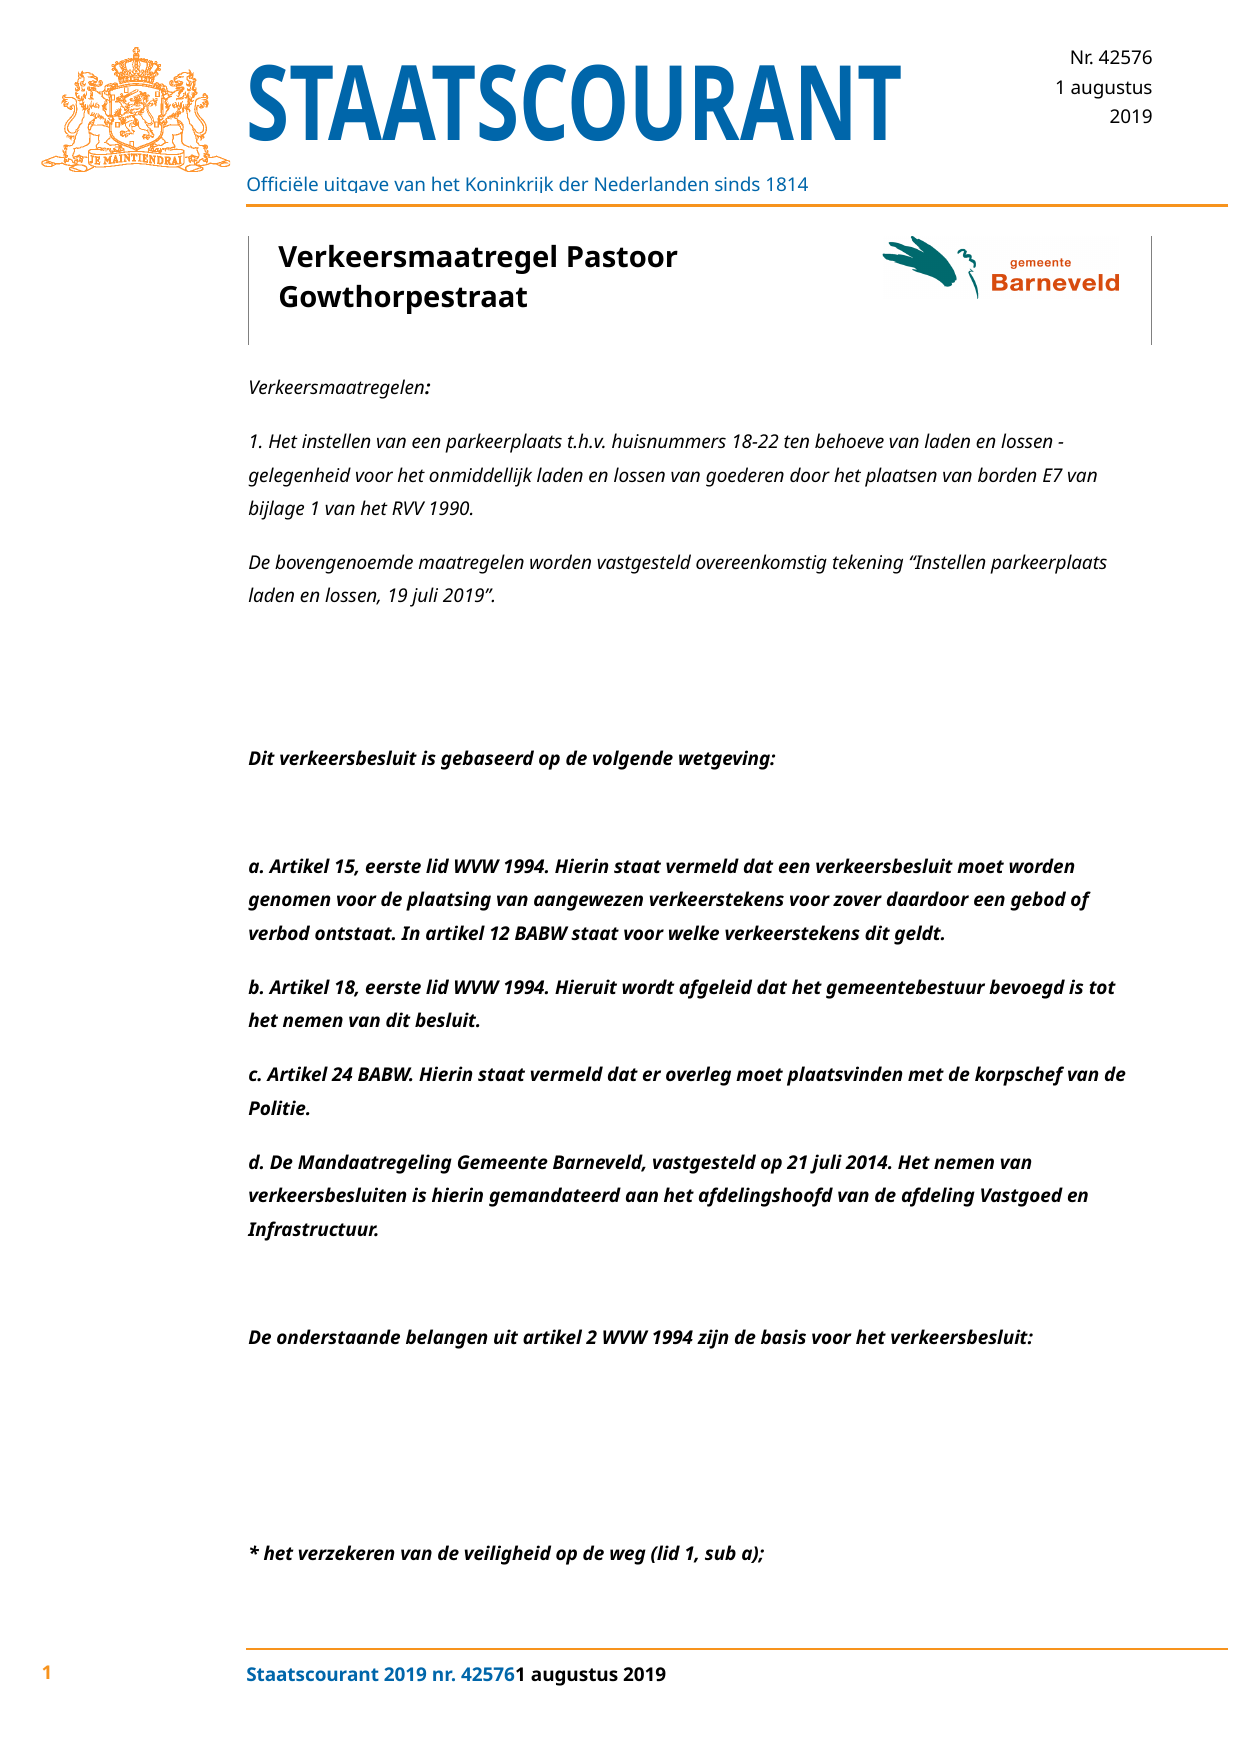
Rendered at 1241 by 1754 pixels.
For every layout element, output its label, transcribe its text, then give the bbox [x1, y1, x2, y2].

text De bovengenoemde maatregelen worden vastgesteld overeenkomstig tekening “Instellen parkeerplaats laden en lossen, 19 juli 2019”. [248, 549, 1152, 608]
table_header [850, 236, 1151, 345]
text Dit verkeersbesluit is gebaseerd op de volgende wetgeving: [248, 745, 1152, 771]
text * het verzekeren van de veiligheid op de weg (lid 1, sub a); [248, 1540, 1152, 1566]
text c. Artikel 24 BABW. Hierin staat vermeld dat er overleg moet plaatsvinden met de korpschef van de Politie. [248, 1061, 1152, 1121]
text d. De Mandaatregeling Gemeente Barneveld, vastgesteld op 21 juli 2014. Het nemen van verkeersbesluiten is hierin gemandateerd aan het afdelingshoofd van de afdeling Vastgoed en Infrastructuur. [248, 1149, 1152, 1242]
text b. Artikel 18, eerste lid WVW 1994. Hieruit wordt afgeleid dat het gemeentebestuur bevoegd is tot het nemen van dit besluit. [248, 974, 1152, 1033]
text 1. Het instellen van een parkeerplaats t.h.v. huisnummers 18-22 ten behoeve van laden en lossen - gelegenheid voor het onmiddellijk laden en lossen van goederen door het plaatsen van borden E7 van bijlage 1 van het RVV 1990. [248, 428, 1152, 521]
text De onderstaande belangen uit artikel 2 WVW 1994 zijn de basis voor het verkeersbesluit: [248, 1324, 1152, 1350]
text Verkeersmaatregelen: [248, 374, 1152, 400]
table_header Verkeersmaatregel Pastoor Gowthorpestraat [249, 236, 850, 345]
picture [882, 236, 1119, 299]
picture [41, 47, 231, 172]
text a. Artikel 15, eerste lid WVW 1994. Hierin staat vermeld dat een verkeersbesluit moet worden genomen voor de plaatsing van aangewezen verkeerstekens voor zover daardoor een gebod of verbod ontstaat. In artikel 12 BABW staat voor welke verkeerstekens dit geldt. [248, 853, 1152, 946]
